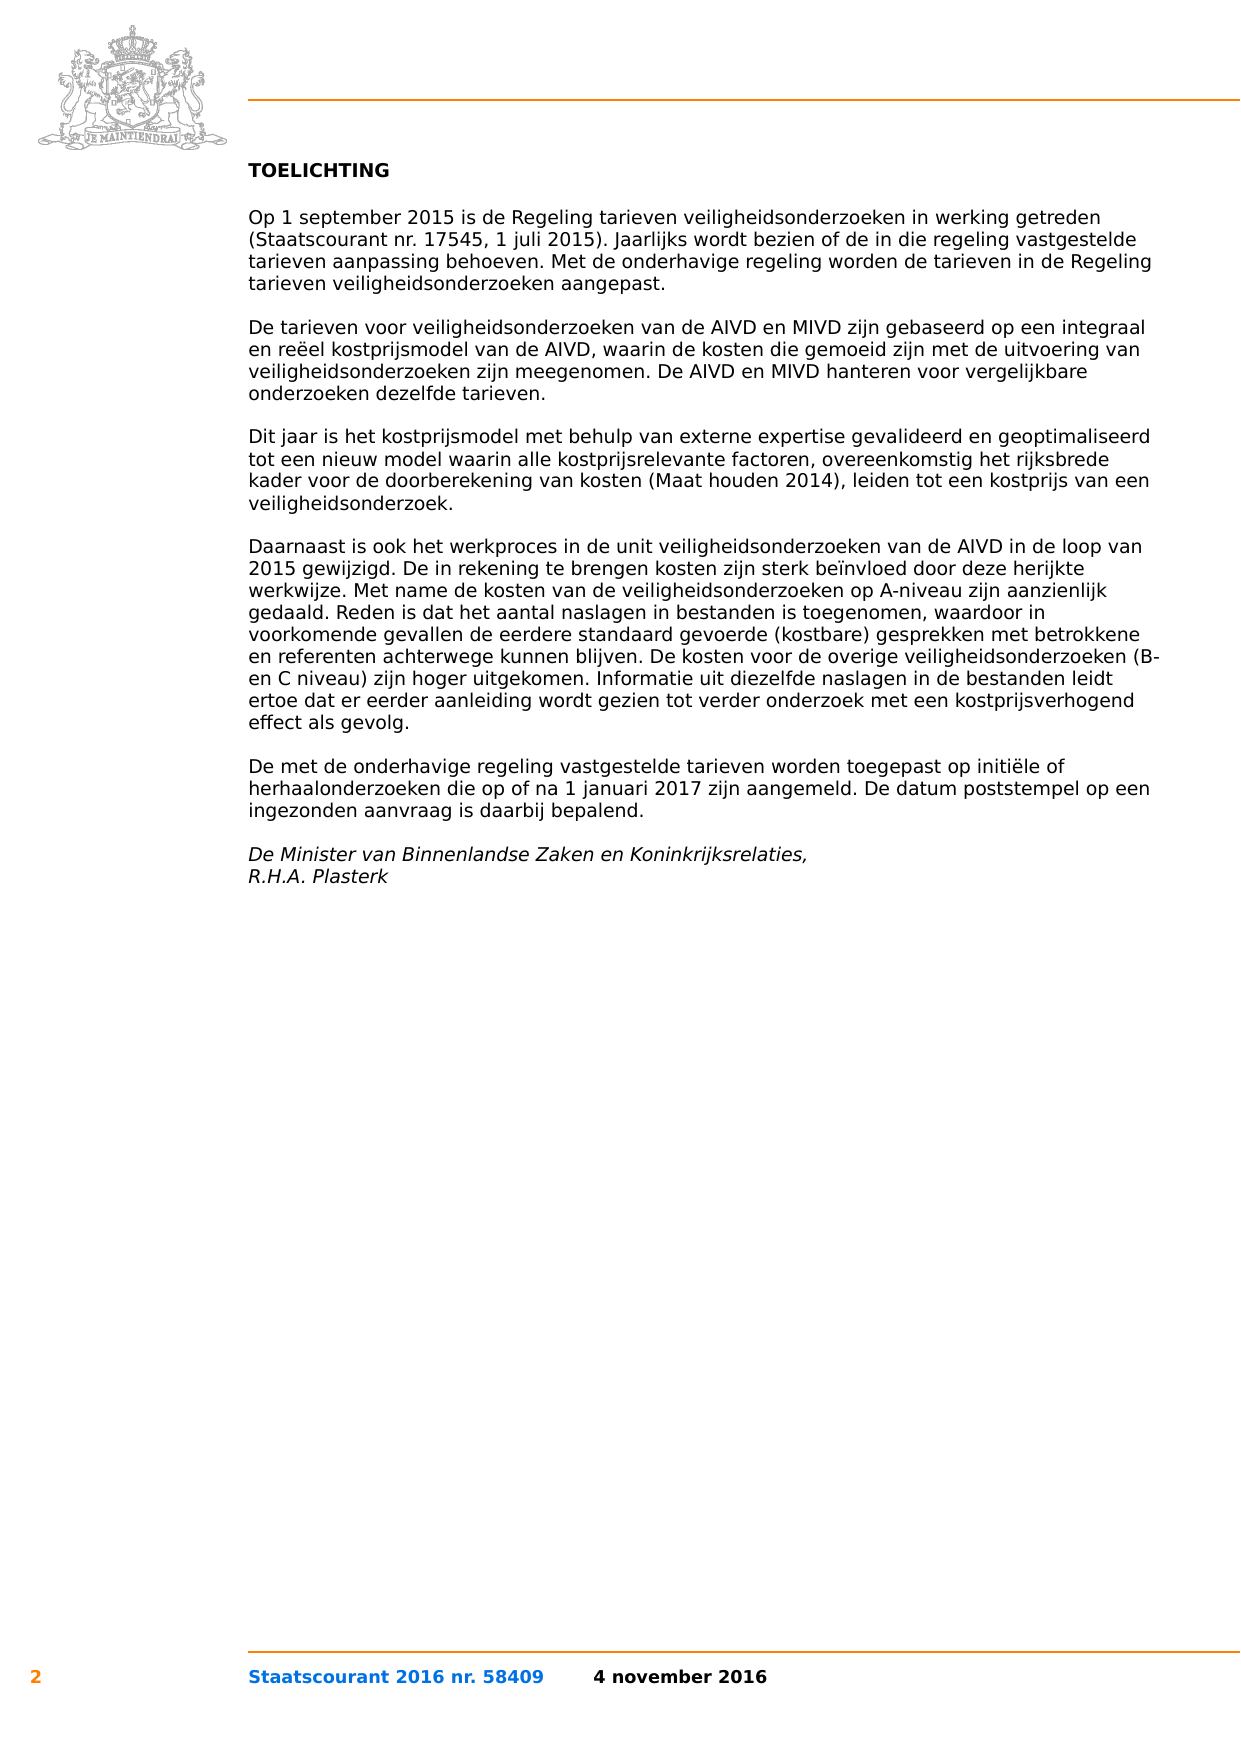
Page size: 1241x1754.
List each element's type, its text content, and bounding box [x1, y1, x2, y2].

text De met de onderhavige regeling vastgestelde tarieven worden toegepast op initiële of herhaalonderzoeken die op of na 1 januari 2017 zijn aangemeld. De datum poststempel op een ingezonden aanvraag is daarbij bepalend. [248, 756, 1163, 822]
text Op 1 september 2015 is de Regeling tarieven veiligheidsonderzoeken in werking getreden (Staatscourant nr. 17545, 1 juli 2015). Jaarlijks wordt bezien of de in die regeling vastgestelde tarieven aanpassing behoeven. Met de onderhavige regeling worden de tarieven in de Regeling tarieven veiligheidsonderzoeken aangepast. [248, 207, 1163, 295]
subtitle TOELICHTING [248, 160, 1163, 182]
text De tarieven voor veiligheidsonderzoeken van de AIVD en MIVD zijn gebaseerd op een integraal en reëel kostprijsmodel van de AIVD, waarin de kosten die gemoeid zijn met de uitvoering van veiligheidsonderzoeken zijn meegenomen. De AIVD en MIVD hanteren voor vergelijkbare onderzoeken dezelfde tarieven. [248, 317, 1163, 404]
picture [38, 25, 227, 150]
text Dit jaar is het kostprijsmodel met behulp van externe expertise gevalideerd en geoptimaliseerd tot een nieuw model waarin alle kostprijsrelevante factoren, overeenkomstig het rijksbrede kader voor de doorberekening van kosten (Maat houden 2014), leiden tot een kostprijs van een veiligheidsonderzoek. [248, 426, 1163, 514]
text Daarnaast is ook het werkproces in de unit veiligheidsonderzoeken van de AIVD in de loop van 2015 gewijzigd. De in rekening te brengen kosten zijn sterk beïnvloed door deze herijkte werkwijze. Met name de kosten van de veiligheidsonderzoeken op A-niveau zijn aanzienlijk gedaald. Reden is dat het aantal naslagen in bestanden is toegenomen, waardoor in voorkomende gevallen de eerdere standaard gevoerde (kostbare) gesprekken met betrokkene en referenten achterwege kunnen blijven. De kosten voor de overige veiligheidsonderzoeken (B- en C niveau) zijn hoger uitgekomen. Informatie uit diezelfde naslagen in de bestanden leidt ertoe dat er eerder aanleiding wordt gezien tot verder onderzoek met een kostprijsverhogend effect als gevolg. [248, 536, 1163, 734]
text De Minister van Binnenlandse Zaken en Koninkrijksrelaties, R.H.A. Plasterk [248, 844, 1163, 888]
